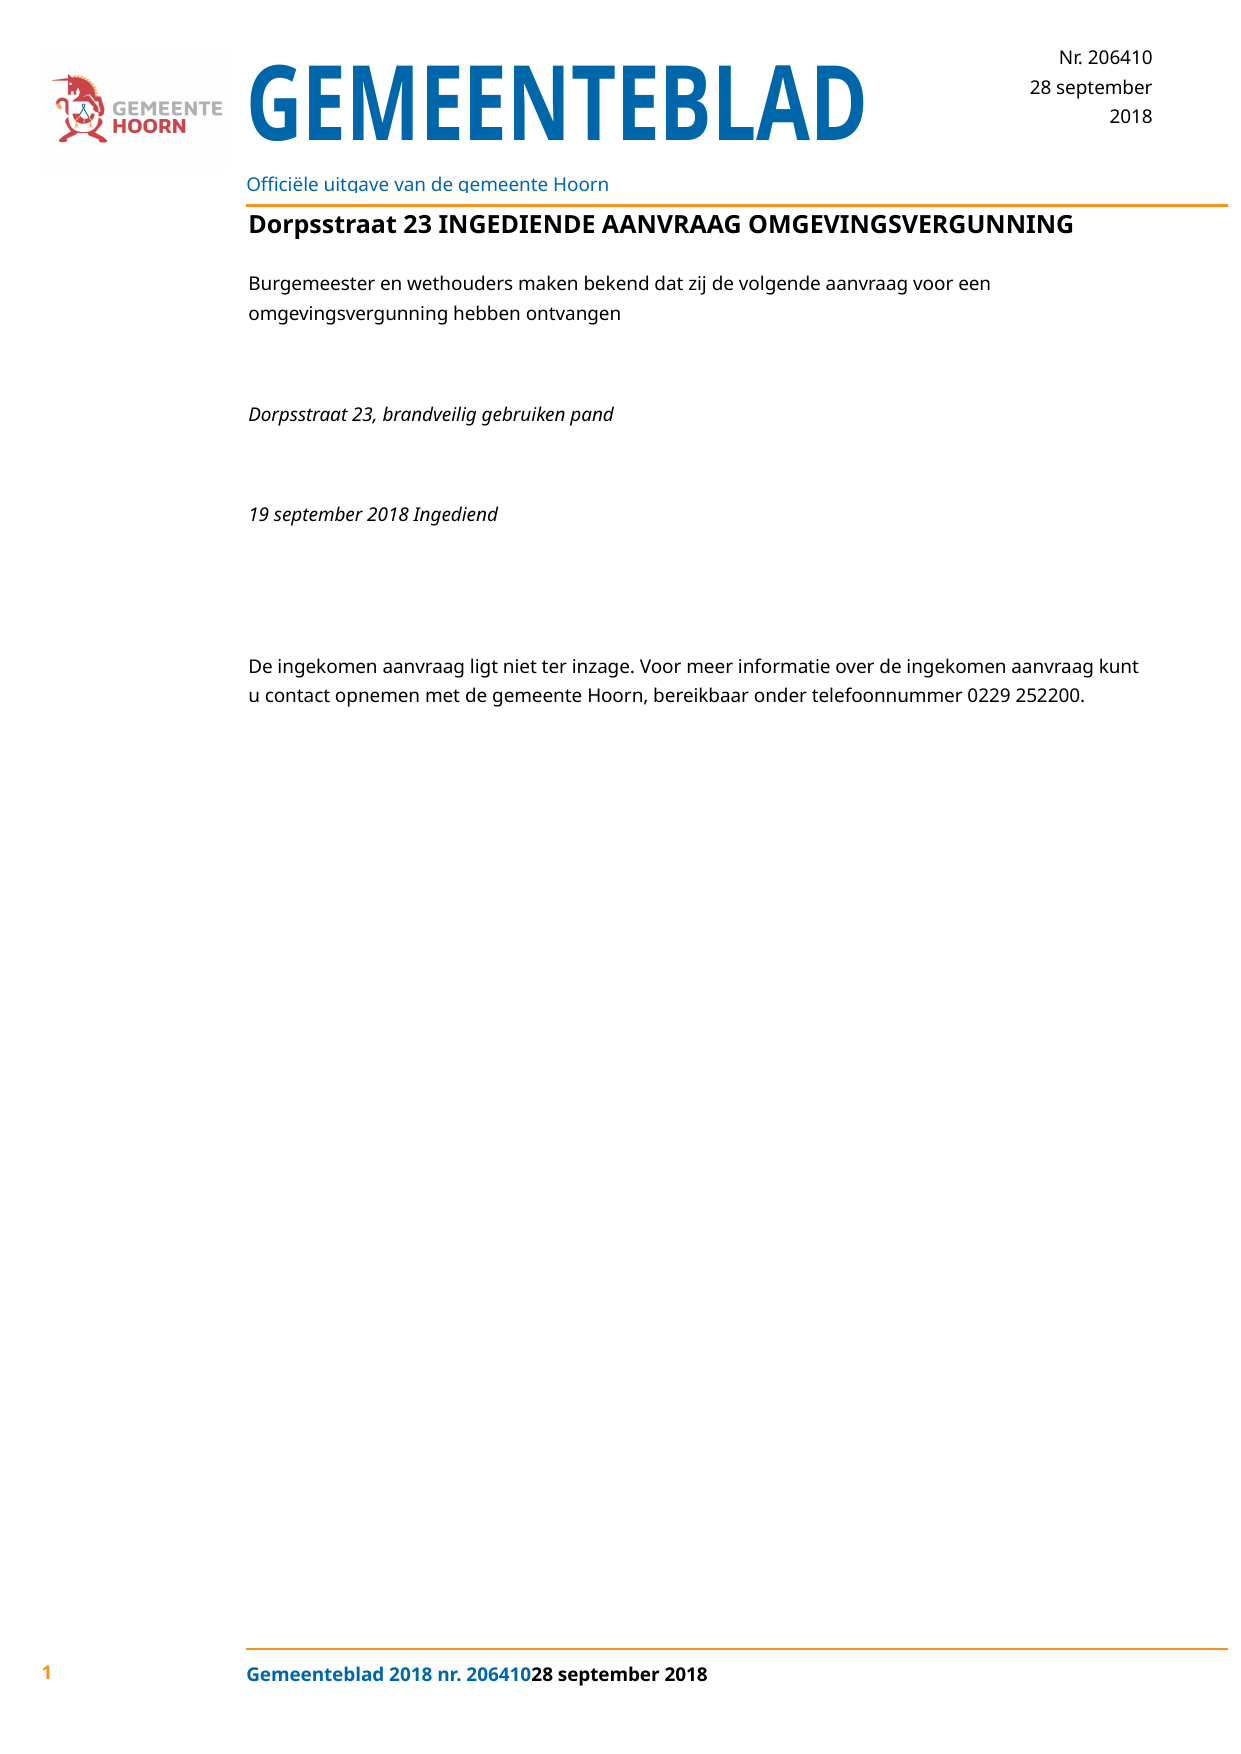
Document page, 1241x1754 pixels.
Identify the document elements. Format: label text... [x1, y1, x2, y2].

text Burgemeester en wethouders maken bekend dat zij de volgende aanvraag voor een omgevingsvergunning hebben ontvangen [248, 270, 1152, 326]
text De ingekomen aanvraag ligt niet ter inzage. Voor meer informatie over de ingekomen aanvraag kunt u contact opnemen met de gemeente Hoorn, bereikbaar onder telefoonnummer 0229 252200. [248, 653, 1152, 708]
text Dorpsstraat 23, brandveilig gebruiken pand [248, 401, 1152, 426]
text 19 september 2018 Ingediend [248, 502, 1152, 527]
picture [41, 47, 231, 172]
text Dorpsstraat 23 INGEDIENDE AANVRAAG OMGEVINGSVERGUNNING [248, 207, 1152, 241]
